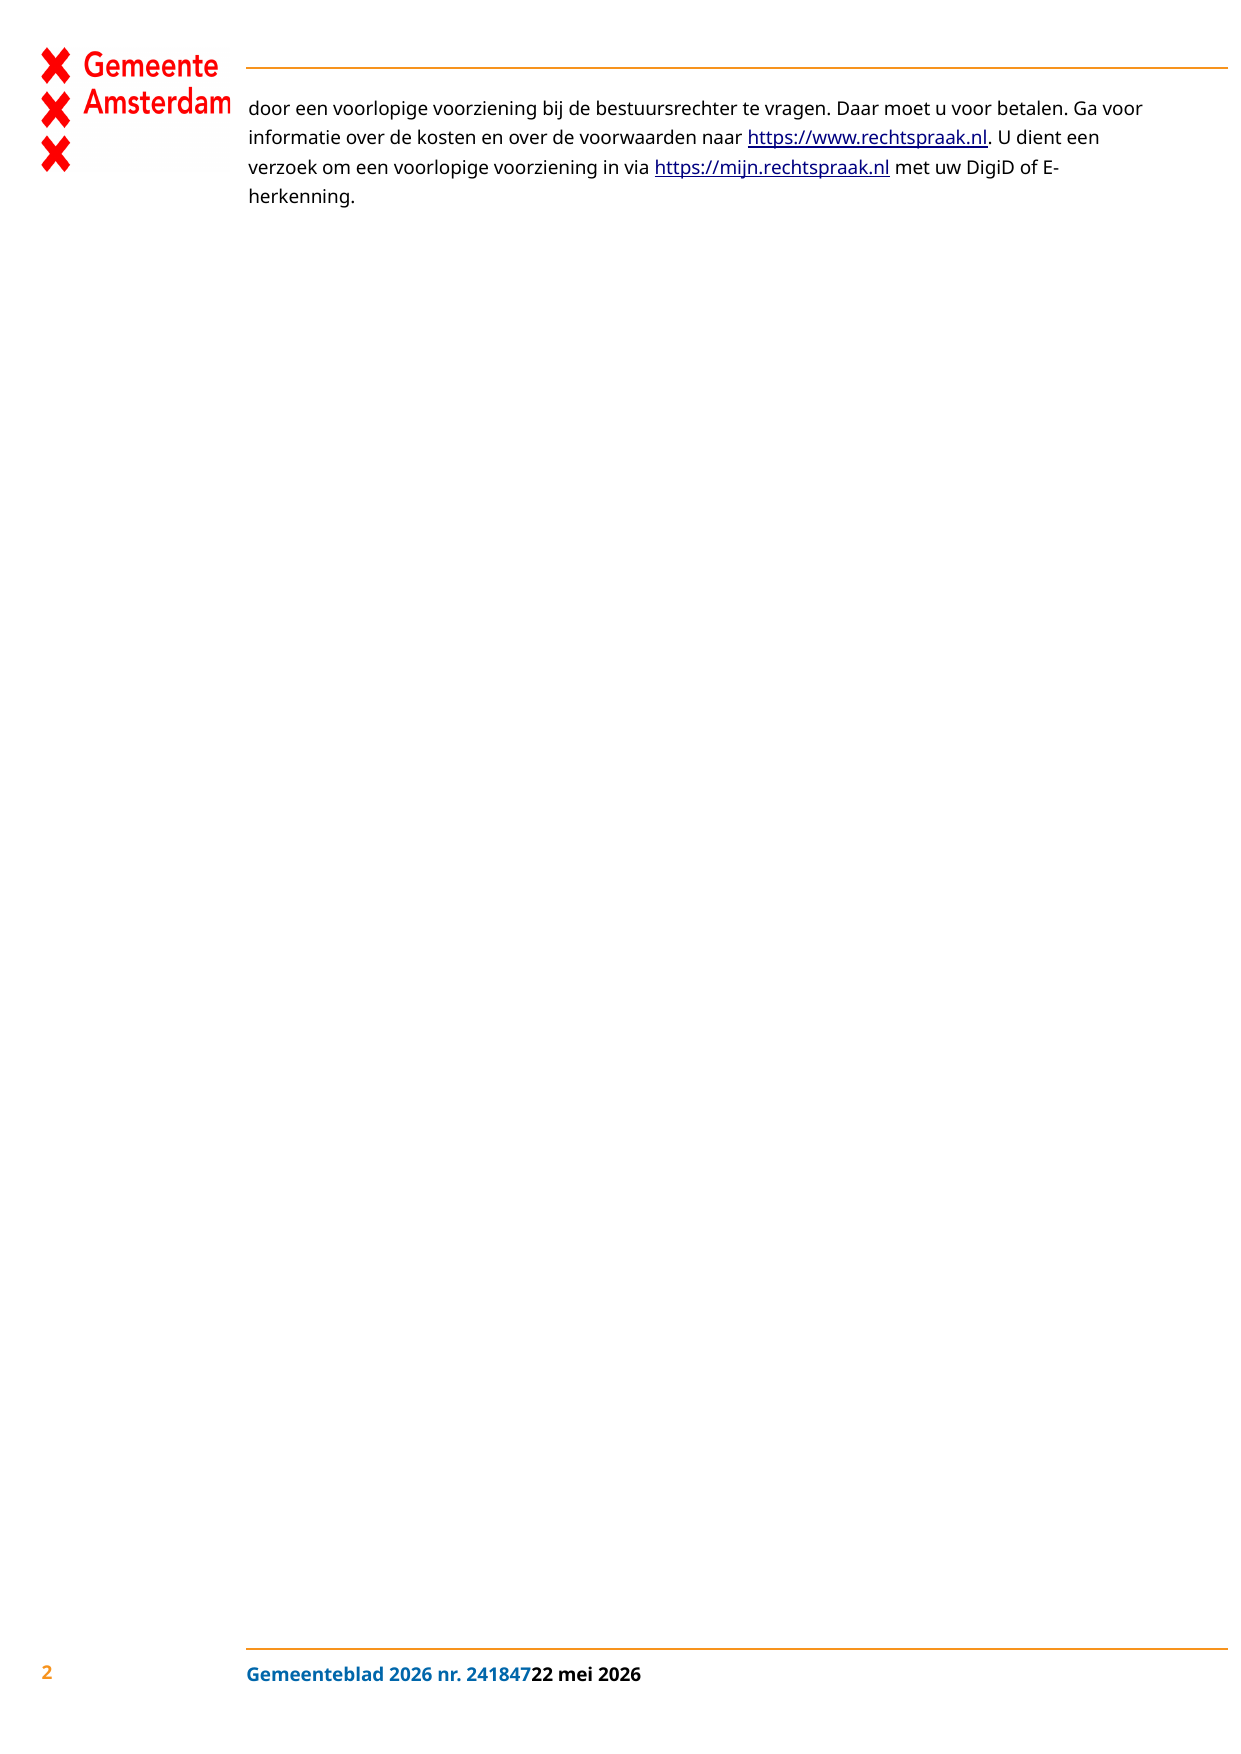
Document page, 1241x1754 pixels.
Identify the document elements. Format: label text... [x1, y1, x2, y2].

text door een voorlopige voorziening bij de bestuursrechter te vragen. Daar moet u voor betalen. Ga voor informatie over de kosten en over de voorwaarden naar https://www.rechtspraak.nl. U dient een verzoek om een voorlopige voorziening in via https://mijn.rechtspraak.nl met uw DigiD of E-herkenning. [248, 95, 1152, 209]
picture [41, 47, 231, 172]
